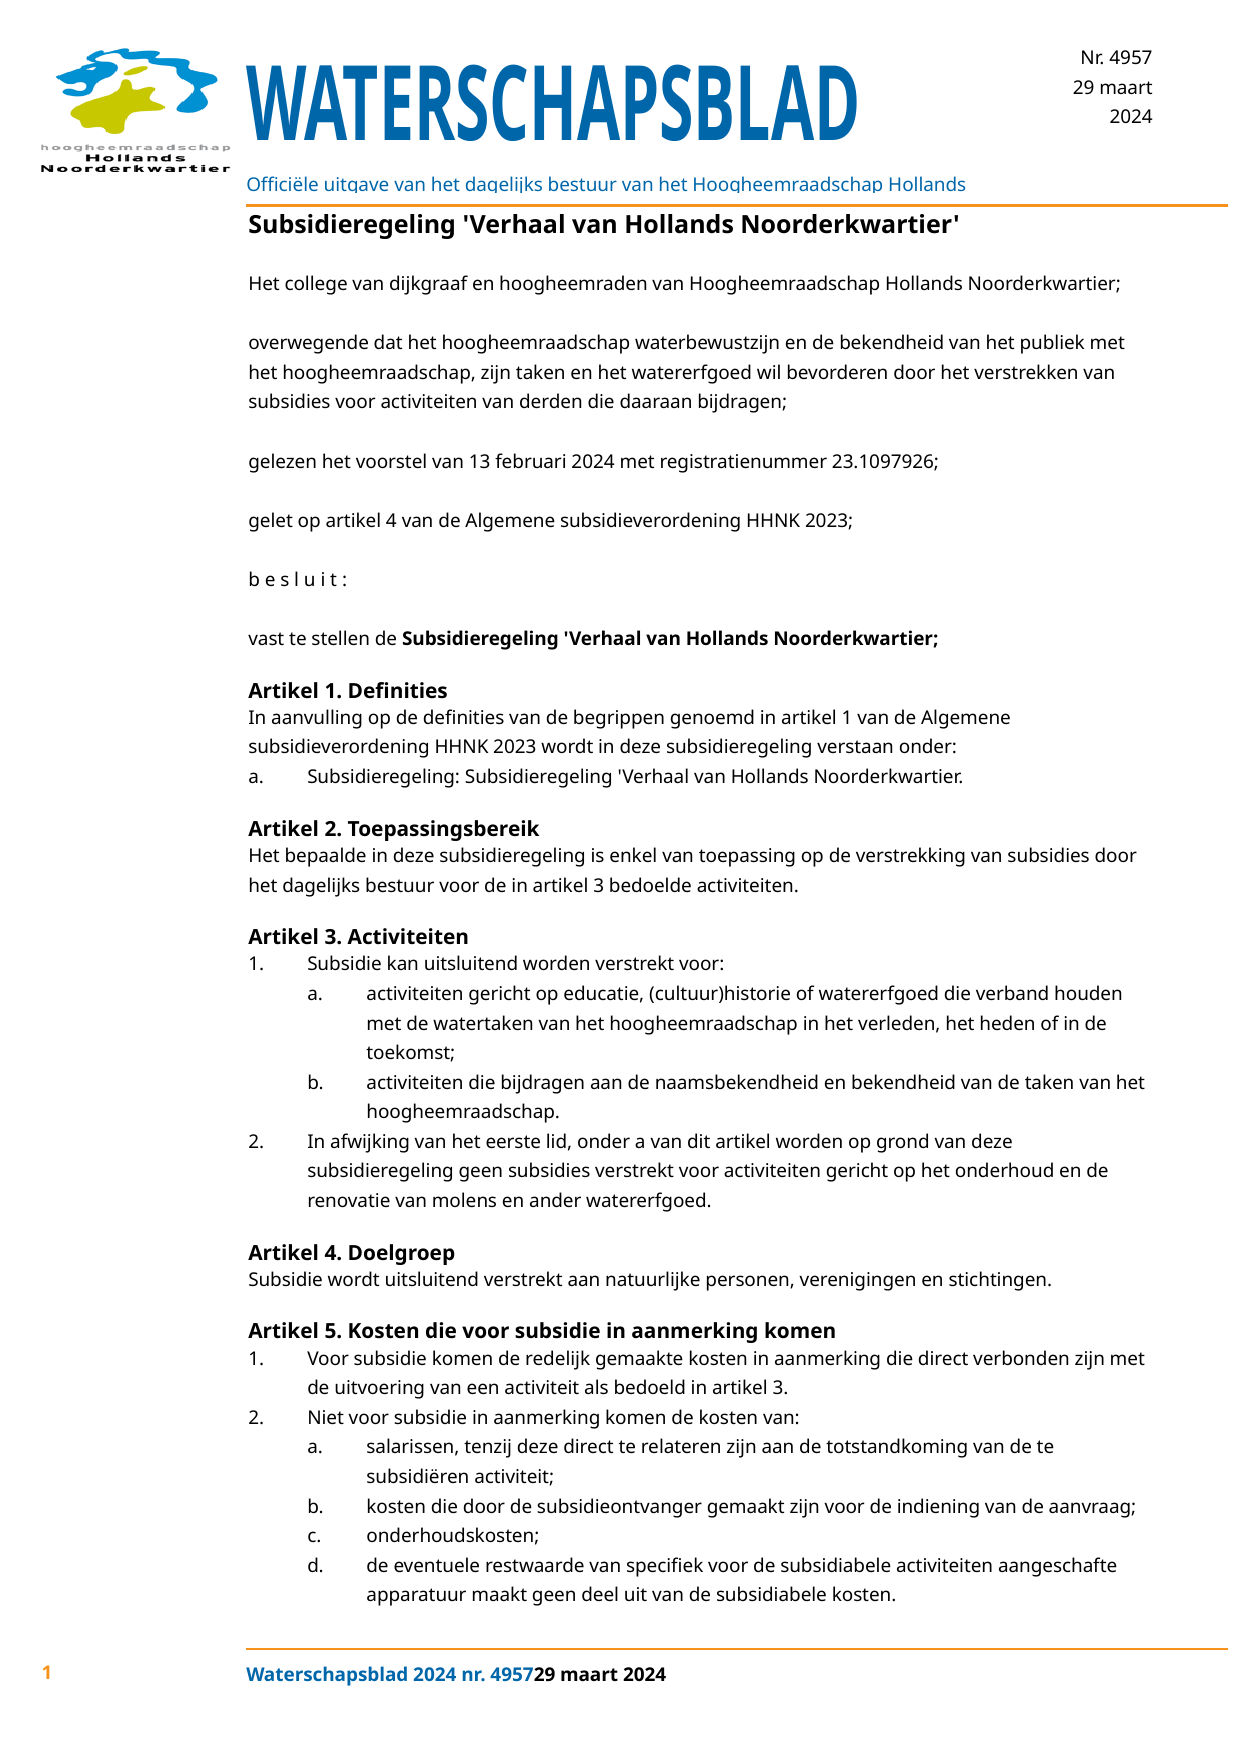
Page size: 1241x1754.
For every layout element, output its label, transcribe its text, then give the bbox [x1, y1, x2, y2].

list de eventuele restwaarde van specifiek voor de subsidiabele activiteiten aangeschafte apparatuur maakt geen deel uit van de subsidiabele kosten. [307, 1552, 1152, 1607]
list In afwijking van het eerste lid, onder a van dit artikel worden op grond van deze subsidieregeling geen subsidies verstrekt voor activiteiten gericht op het onderhoud en de renovatie van molens en ander watererfgoed. [248, 1128, 1152, 1213]
list activiteiten gericht op educatie, (cultuur)historie of watererfgoed die verband houden met de watertaken van het hoogheemraadschap in het verleden, het heden of in de toekomst; [307, 980, 1152, 1065]
text Subsidieregeling 'Verhaal van Hollands Noorderkwartier' [248, 207, 1152, 241]
picture [41, 47, 231, 172]
text Het bepaalde in deze subsidieregeling is enkel van toepassing op de verstrekking van subsidies door het dagelijks bestuur voor de in artikel 3 bedoelde activiteiten. [248, 842, 1152, 897]
list kosten die door de subsidieontvanger gemaakt zijn voor de indiening van de aanvraag; [307, 1493, 1152, 1519]
list Niet voor subsidie in aanmerking komen de kosten van: [248, 1404, 1152, 1430]
text gelet op artikel 4 van de Algemene subsidieverordening HHNK 2023; [248, 507, 1152, 533]
text overwegende dat het hoogheemraadschap waterbewustzijn en de bekendheid van het publiek met het hoogheemraadschap, zijn taken en het watererfgoed wil bevorderen door het verstrekken van subsidies voor activiteiten van derden die daaraan bijdragen; [248, 329, 1152, 414]
text Subsidie wordt uitsluitend verstrekt aan natuurlijke personen, verenigingen en stichtingen. [248, 1266, 1152, 1292]
text vast te stellen de Subsidieregeling 'Verhaal van Hollands Noorderkwartier; [248, 625, 1152, 651]
text Artikel 3. Activiteiten [248, 922, 1152, 951]
list Subsidie kan uitsluitend worden verstrekt voor: [248, 951, 1152, 976]
list activiteiten die bijdragen aan de naamsbekendheid en bekendheid van de taken van het hoogheemraadschap. [307, 1069, 1152, 1124]
text Het college van dijkgraaf en hoogheemraden van Hoogheemraadschap Hollands Noorderkwartier; [248, 270, 1152, 296]
text b e s l u i t : [248, 566, 1152, 592]
text gelezen het voorstel van 13 februari 2024 met registratienummer 23.1097926; [248, 448, 1152, 473]
list Subsidieregeling: Subsidieregeling 'Verhaal van Hollands Noorderkwartier. [248, 763, 1152, 789]
list salarissen, tenzij deze direct te relateren zijn aan de totstandkoming van de te subsidiëren activiteit; [307, 1434, 1152, 1489]
text Artikel 4. Doelgroep [248, 1238, 1152, 1266]
list Voor subsidie komen de redelijk gemaakte kosten in aanmerking die direct verbonden zijn met de uitvoering van een activiteit als bedoeld in artikel 3. [248, 1345, 1152, 1400]
text Artikel 5. Kosten die voor subsidie in aanmerking komen [248, 1317, 1152, 1345]
text Artikel 1. Definities [248, 676, 1152, 704]
text In aanvulling op de definities van de begrippen genoemd in artikel 1 van de Algemene subsidieverordening HHNK 2023 wordt in deze subsidieregeling verstaan onder: [248, 704, 1152, 759]
text Artikel 2. Toepassingsbereik [248, 814, 1152, 842]
list onderhoudskosten; [307, 1522, 1152, 1548]
